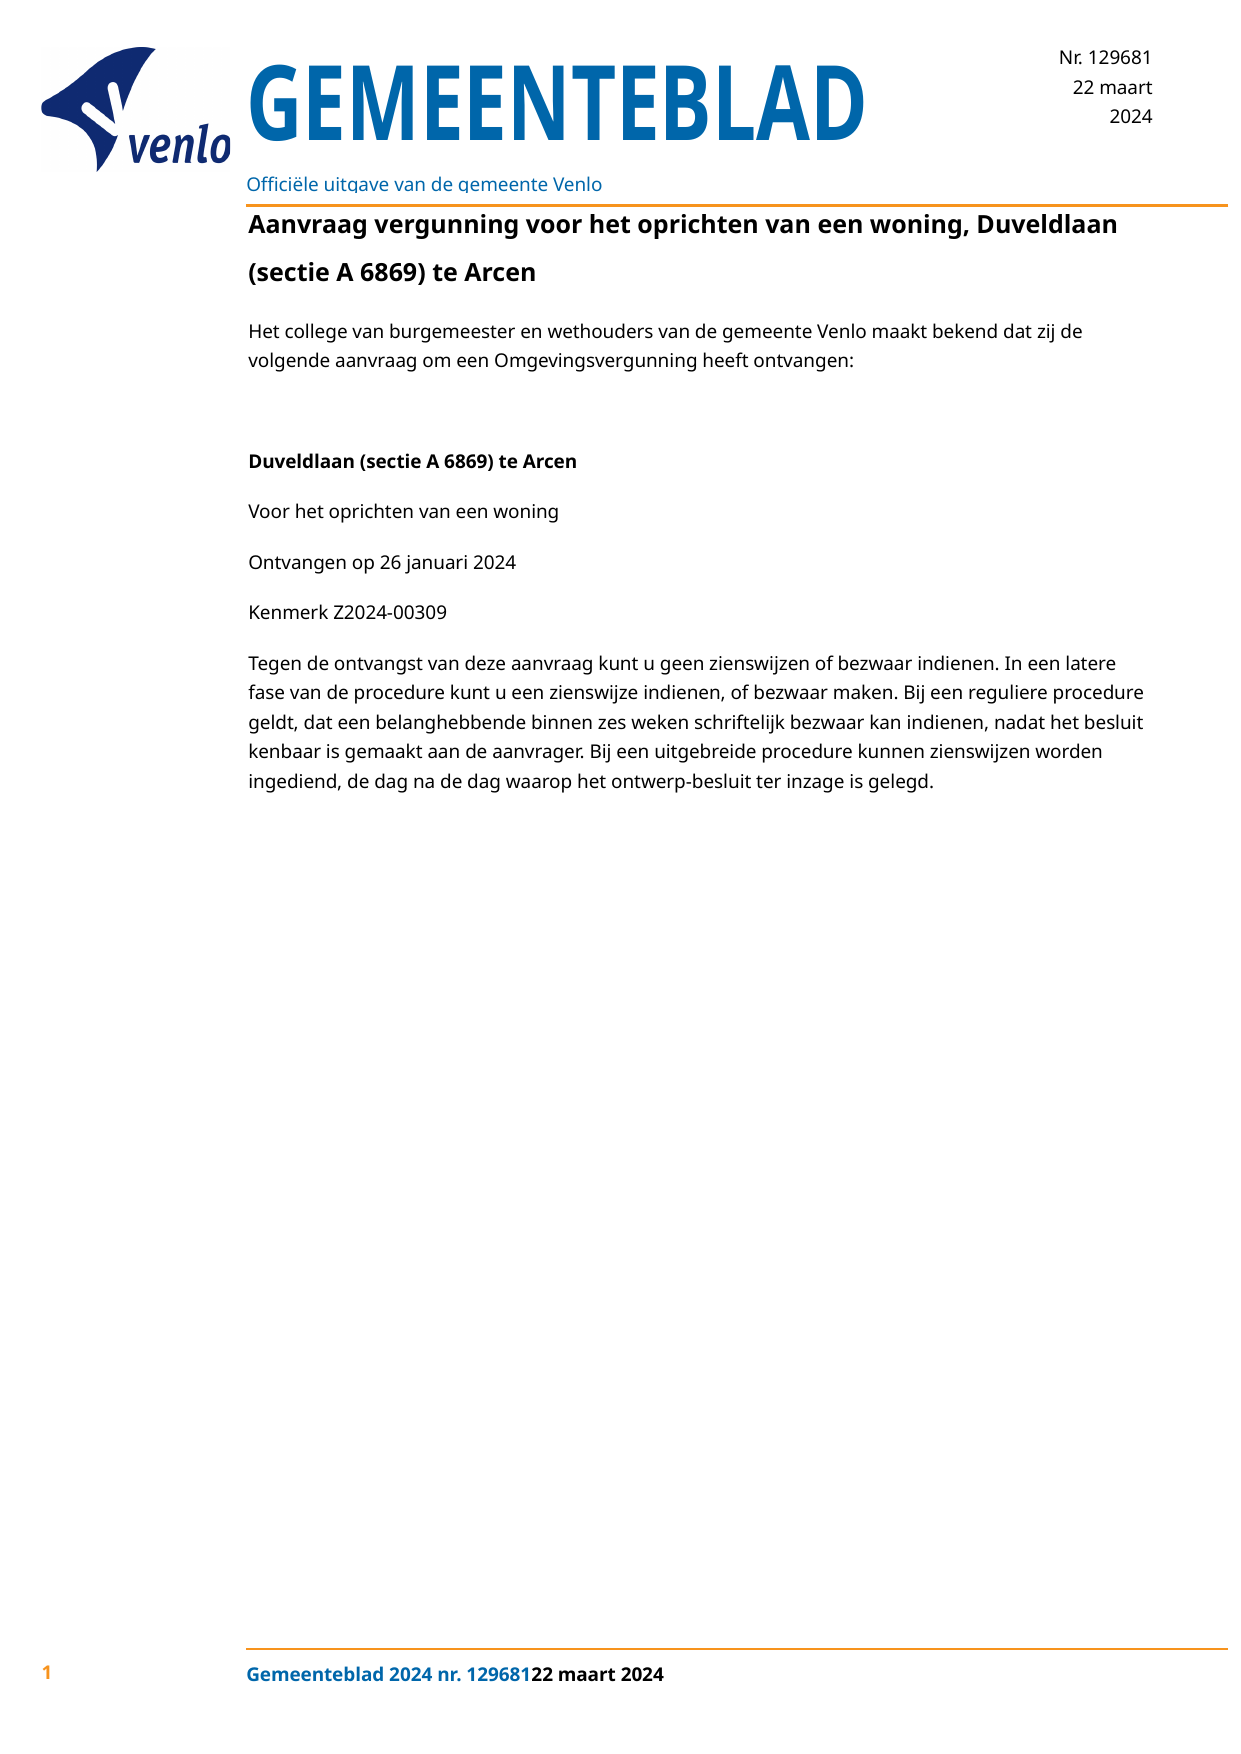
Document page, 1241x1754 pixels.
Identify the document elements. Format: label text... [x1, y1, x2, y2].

picture [41, 47, 231, 172]
text Kenmerk Z2024-00309 [248, 599, 1152, 625]
text Aanvraag vergunning voor het oprichten van een woning, Duveldlaan (sectie A 6869) te Arcen [248, 207, 1152, 288]
text Tegen de ontvangst van deze aanvraag kunt u geen zienswijzen of bezwaar indienen. In een latere fase van de procedure kunt u een zienswijze indienen, of bezwaar maken. Bij een reguliere procedure geldt, dat een belanghebbende binnen zes weken schriftelijk bezwaar kan indienen, nadat het besluit kenbaar is gemaakt aan de aanvrager. Bij een uitgebreide procedure kunnen zienswijzen worden ingediend, de dag na de dag waarop het ontwerp-besluit ter inzage is gelegd. [248, 650, 1152, 794]
text Duveldlaan (sectie A 6869) te Arcen [248, 448, 1152, 474]
text Voor het oprichten van een woning [248, 499, 1152, 524]
text Het college van burgemeester en wethouders van de gemeente Venlo maakt bekend dat zij de volgende aanvraag om een Omgevingsvergunning heeft ontvangen: [248, 318, 1152, 373]
text Ontvangen op 26 januari 2024 [248, 549, 1152, 575]
